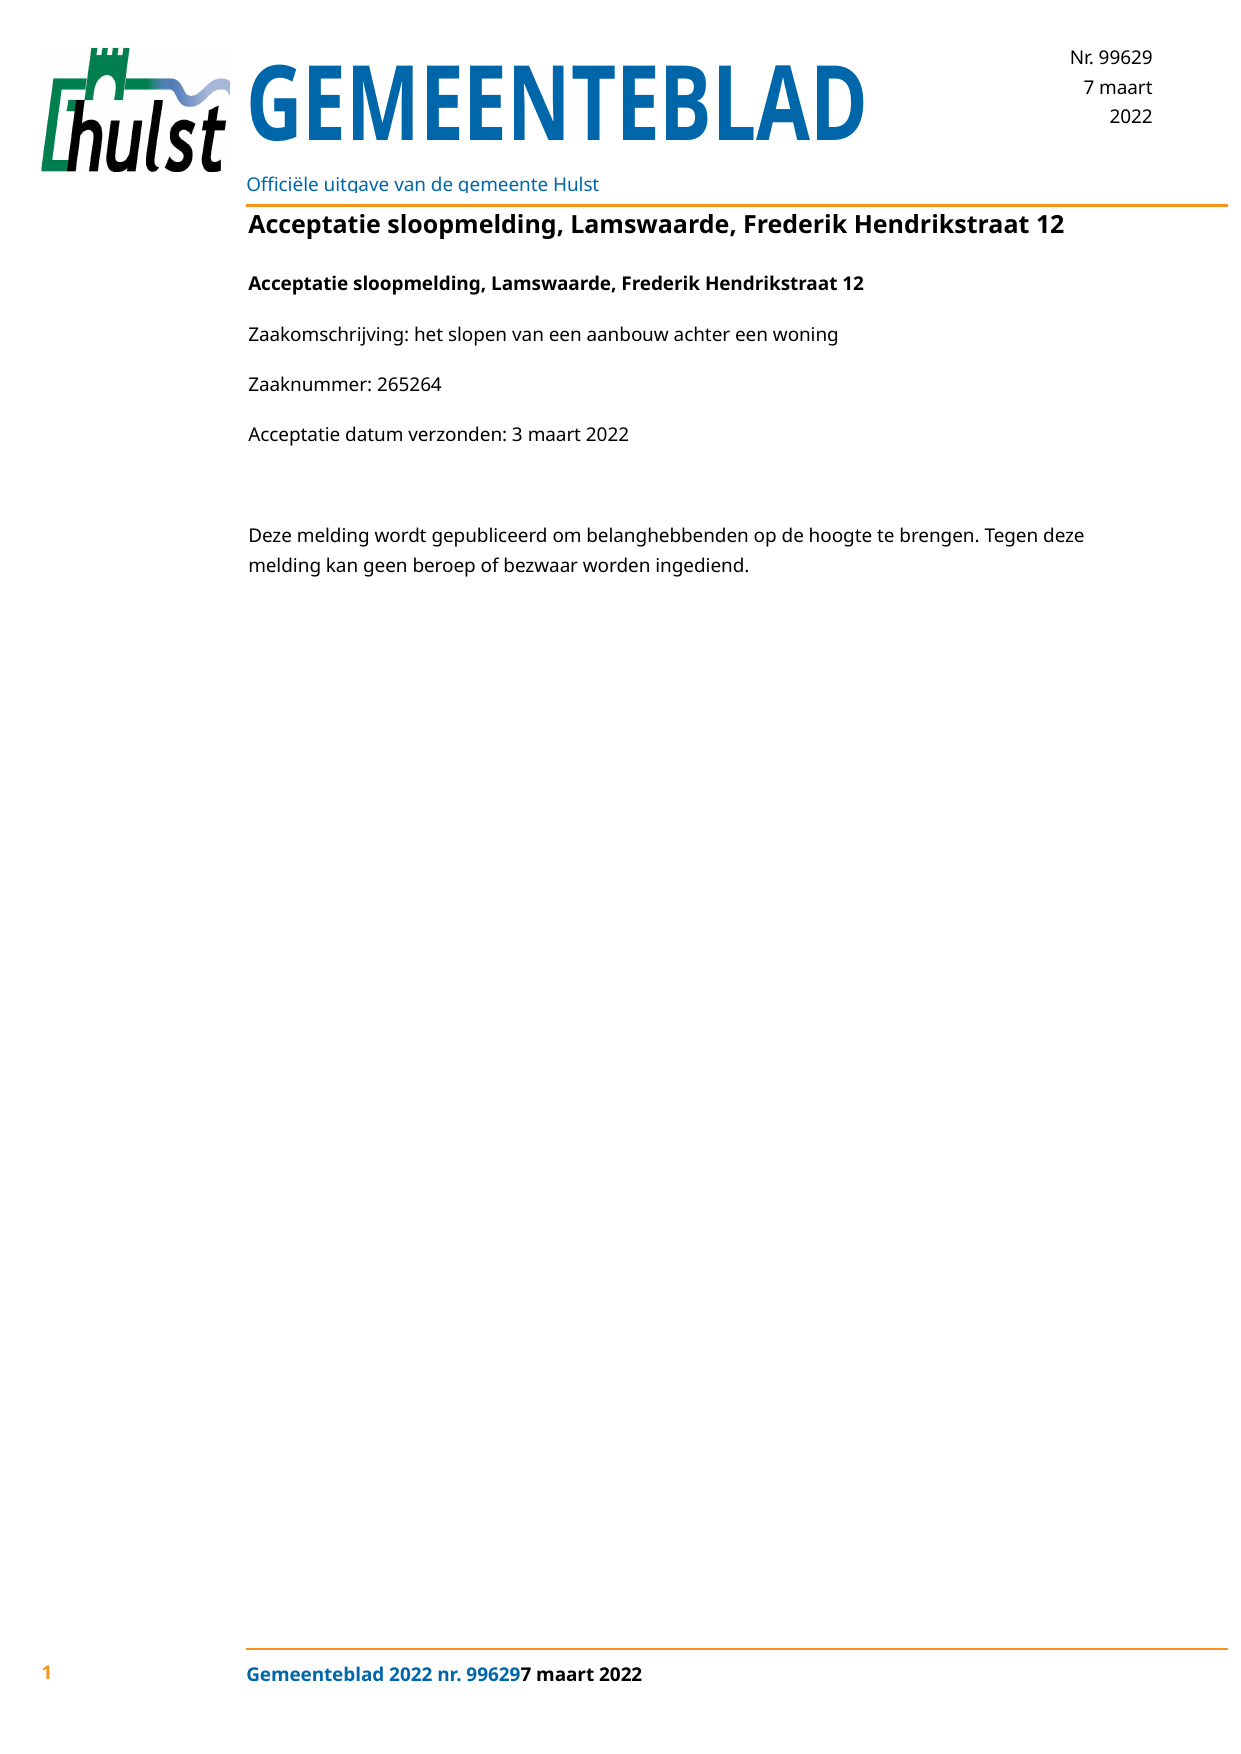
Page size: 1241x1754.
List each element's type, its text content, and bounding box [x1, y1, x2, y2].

picture [41, 47, 231, 172]
text Zaaknummer: 265264 [248, 371, 1152, 397]
text Deze melding wordt gepubliceerd om belanghebbenden op de hoogte te brengen. Tegen deze melding kan geen beroep of bezwaar worden ingediend. [248, 522, 1152, 578]
text Acceptatie sloopmelding, Lamswaarde, Frederik Hendrikstraat 12 [248, 207, 1152, 241]
text Acceptatie sloopmelding, Lamswaarde, Frederik Hendrikstraat 12 [248, 270, 1152, 296]
text Zaakomschrijving: het slopen van een aanbouw achter een woning [248, 321, 1152, 346]
text Acceptatie datum verzonden: 3 maart 2022 [248, 422, 1152, 447]
